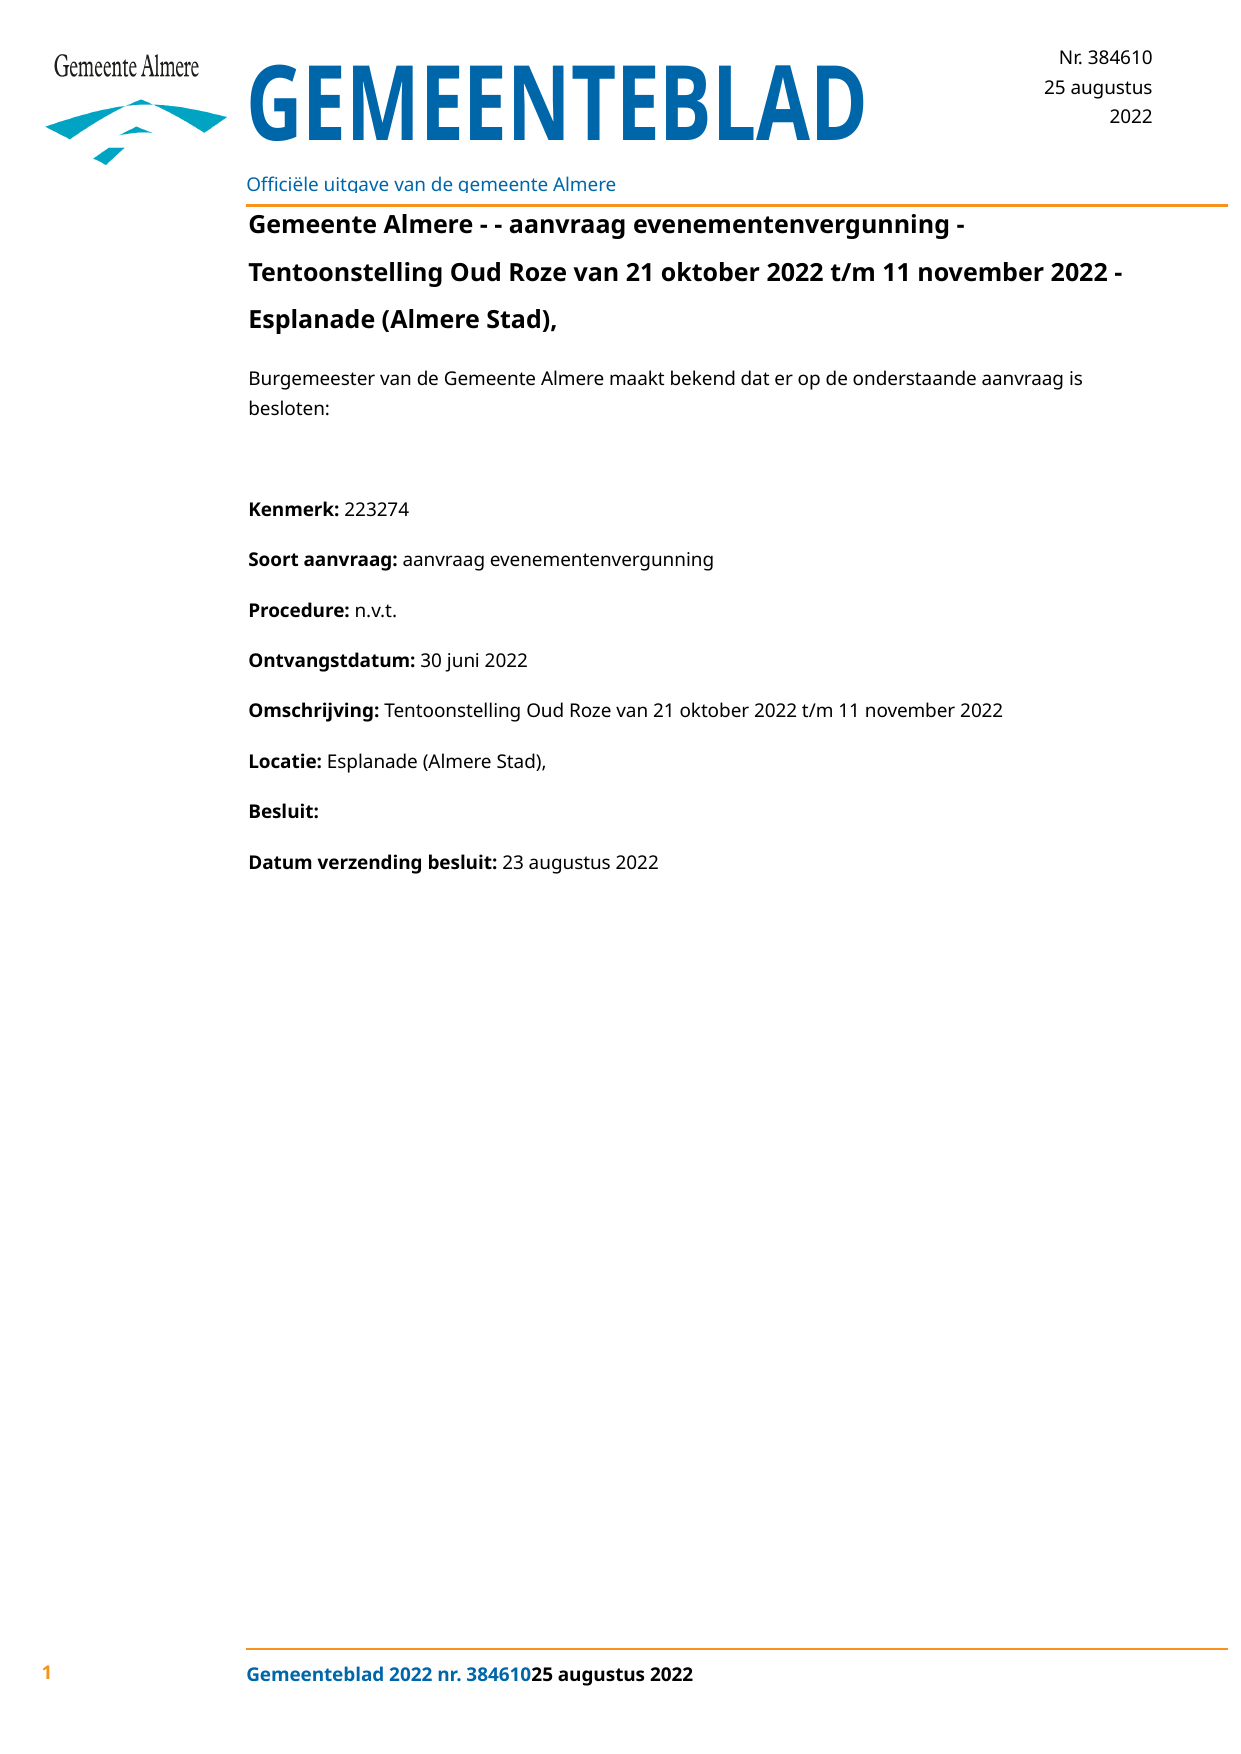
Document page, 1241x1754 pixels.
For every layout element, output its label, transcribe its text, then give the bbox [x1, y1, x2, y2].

text Gemeente Almere - - aanvraag evenementenvergunning - Tentoonstelling Oud Roze van 21 oktober 2022 t/m 11 november 2022 - Esplanade (Almere Stad), [248, 207, 1152, 336]
text Datum verzending besluit: 23 augustus 2022 [248, 849, 1152, 874]
picture [41, 47, 231, 172]
text Ontvangstdatum: 30 juni 2022 [248, 647, 1152, 673]
text Procedure: n.v.t. [248, 597, 1152, 622]
text Locatie: Esplanade (Almere Stad), [248, 748, 1152, 774]
text Omschrijving: Tentoonstelling Oud Roze van 21 oktober 2022 t/m 11 november 2022 [248, 698, 1152, 723]
text Kenmerk: 223274 [248, 496, 1152, 522]
text Burgemeester van de Gemeente Almere maakt bekend dat er op de onderstaande aanvraag is besloten: [248, 366, 1152, 421]
text Soort aanvraag: aanvraag evenementenvergunning [248, 546, 1152, 572]
text Besluit: [248, 798, 1152, 824]
